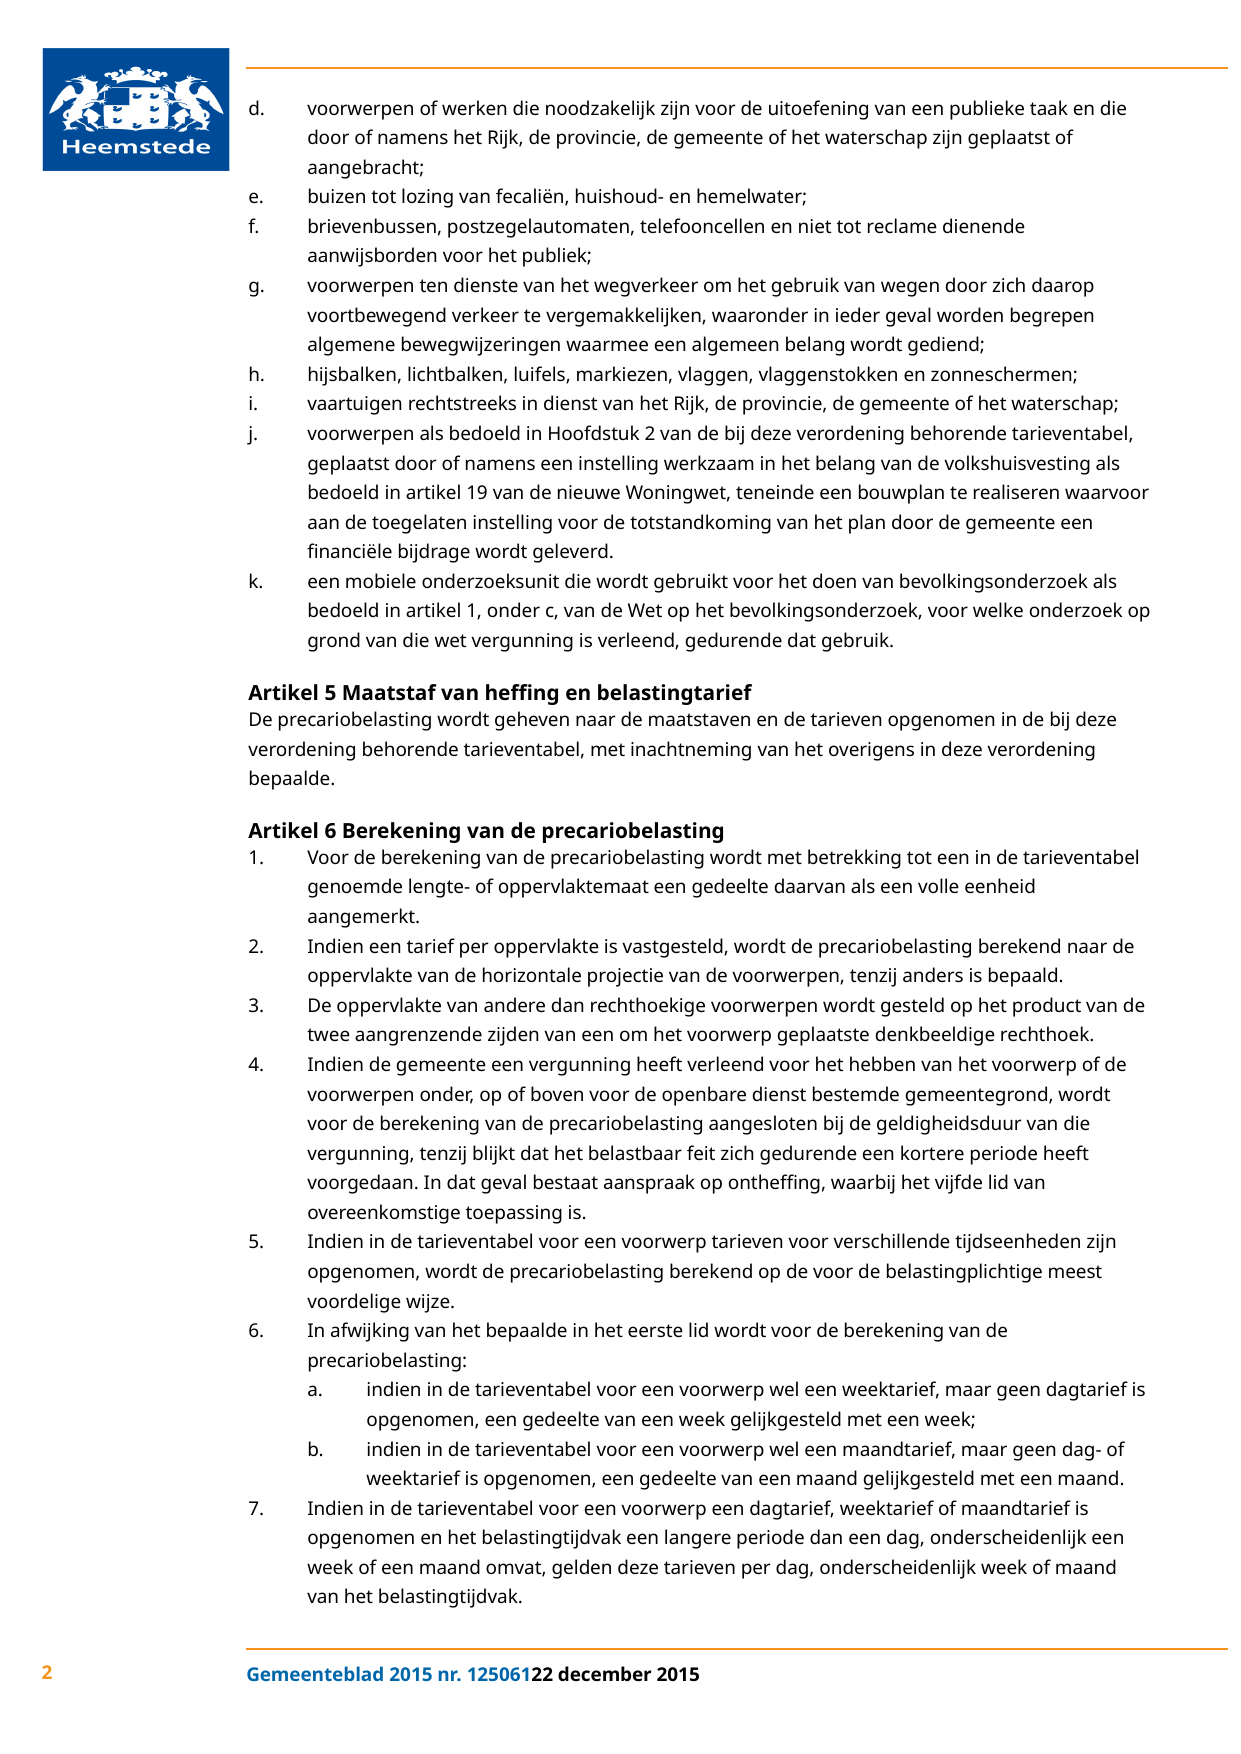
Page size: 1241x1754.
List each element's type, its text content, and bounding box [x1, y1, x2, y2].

text De precariobelasting wordt geheven naar de maatstaven en de tarieven opgenomen in de bij deze verordening behorende tarieventabel, met inachtneming van het overigens in deze verordening bepaalde. [248, 706, 1152, 791]
list voorwerpen als bedoeld in Hoofdstuk 2 van de bij deze verordening behorende tarieventabel, geplaatst door of namens een instelling werkzaam in het belang van de volkshuisvesting als bedoeld in artikel 19 van de nieuwe Woningwet, teneinde een bouwplan te realiseren waarvoor aan de toegelaten instelling voor de totstandkoming van het plan door de gemeente een financiële bijdrage wordt geleverd. [248, 420, 1152, 564]
list Indien in de tarieventabel voor een voorwerp tarieven voor verschillende tijdseenheden zijn opgenomen, wordt de precariobelasting berekend op de voor de belastingplichtige meest voordelige wijze. [248, 1229, 1152, 1314]
list indien in de tarieventabel voor een voorwerp wel een weektarief, maar geen dagtarief is opgenomen, een gedeelte van een week gelijkgesteld met een week; [307, 1377, 1152, 1432]
list Indien de gemeente een vergunning heeft verleend voor het hebben van het voorwerp of de voorwerpen onder, op of boven voor de openbare dienst bestemde gemeentegrond, wordt voor de berekening van de precariobelasting aangesloten bij de geldigheidsduur van die vergunning, tenzij blijkt dat het belastbaar feit zich gedurende een kortere periode heeft voorgedaan. In dat geval bestaat aanspraak op ontheffing, waarbij het vijfde lid van overeenkomstige toepassing is. [248, 1051, 1152, 1225]
list buizen tot lozing van fecaliën, huishoud- en hemelwater; [248, 183, 1152, 209]
list hijsbalken, lichtbalken, luifels, markiezen, vlaggen, vlaggenstokken en zonneschermen; [248, 361, 1152, 387]
list Indien een tarief per oppervlakte is vastgesteld, wordt de precariobelasting berekend naar de oppervlakte van de horizontale projectie van de voorwerpen, tenzij anders is bepaald. [248, 933, 1152, 988]
list brievenbussen, postzegelautomaten, telefooncellen en niet tot reclame dienende aanwijsborden voor het publiek; [248, 213, 1152, 268]
list vaartuigen rechtstreeks in dienst van het Rijk, de provincie, de gemeente of het waterschap; [248, 391, 1152, 416]
list Voor de berekening van de precariobelasting wordt met betrekking tot een in de tarieventabel genoemde lengte- of oppervlaktemaat een gedeelte daarvan als een volle eenheid aangemerkt. [248, 844, 1152, 929]
list voorwerpen of werken die noodzakelijk zijn voor de uitoefening van een publieke taak en die door of namens het Rijk, de provincie, de gemeente of het waterschap zijn geplaatst of aangebracht; [248, 95, 1152, 180]
list indien in de tarieventabel voor een voorwerp wel een maandtarief, maar geen dag- of weektarief is opgenomen, een gedeelte van een maand gelijkgesteld met een maand. [307, 1436, 1152, 1491]
list een mobiele onderzoeksunit die wordt gebruikt voor het doen van bevolkingsonderzoek als bedoeld in artikel 1, onder c, van de Wet op het bevolkingsonderzoek, voor welke onderzoek op grond van die wet vergunning is verleend, gedurende dat gebruik. [248, 568, 1152, 653]
text Artikel 5 Maatstaf van heffing en belastingtarief [248, 678, 1152, 706]
list Indien in de tarieventabel voor een voorwerp een dagtarief, weektarief of maandtarief is opgenomen en het belastingtijdvak een langere periode dan een dag, onderscheidenlijk een week of een maand omvat, gelden deze tarieven per dag, onderscheidenlijk week of maand van het belastingtijdvak. [248, 1495, 1152, 1609]
list In afwijking van het bepaalde in het eerste lid wordt voor de berekening van de precariobelasting: [248, 1317, 1152, 1373]
list De oppervlakte van andere dan rechthoekige voorwerpen wordt gesteld op het product van de twee aangrenzende zijden van een om het voorwerp geplaatste denkbeeldige rechthoek. [248, 992, 1152, 1047]
text Artikel 6 Berekening van de precariobelasting [248, 816, 1152, 844]
list voorwerpen ten dienste van het wegverkeer om het gebruik van wegen door zich daarop voortbewegend verkeer te vergemakkelijken, waaronder in ieder geval worden begrepen algemene bewegwijzeringen waarmee een algemeen belang wordt gediend; [248, 272, 1152, 357]
picture [41, 47, 231, 172]
